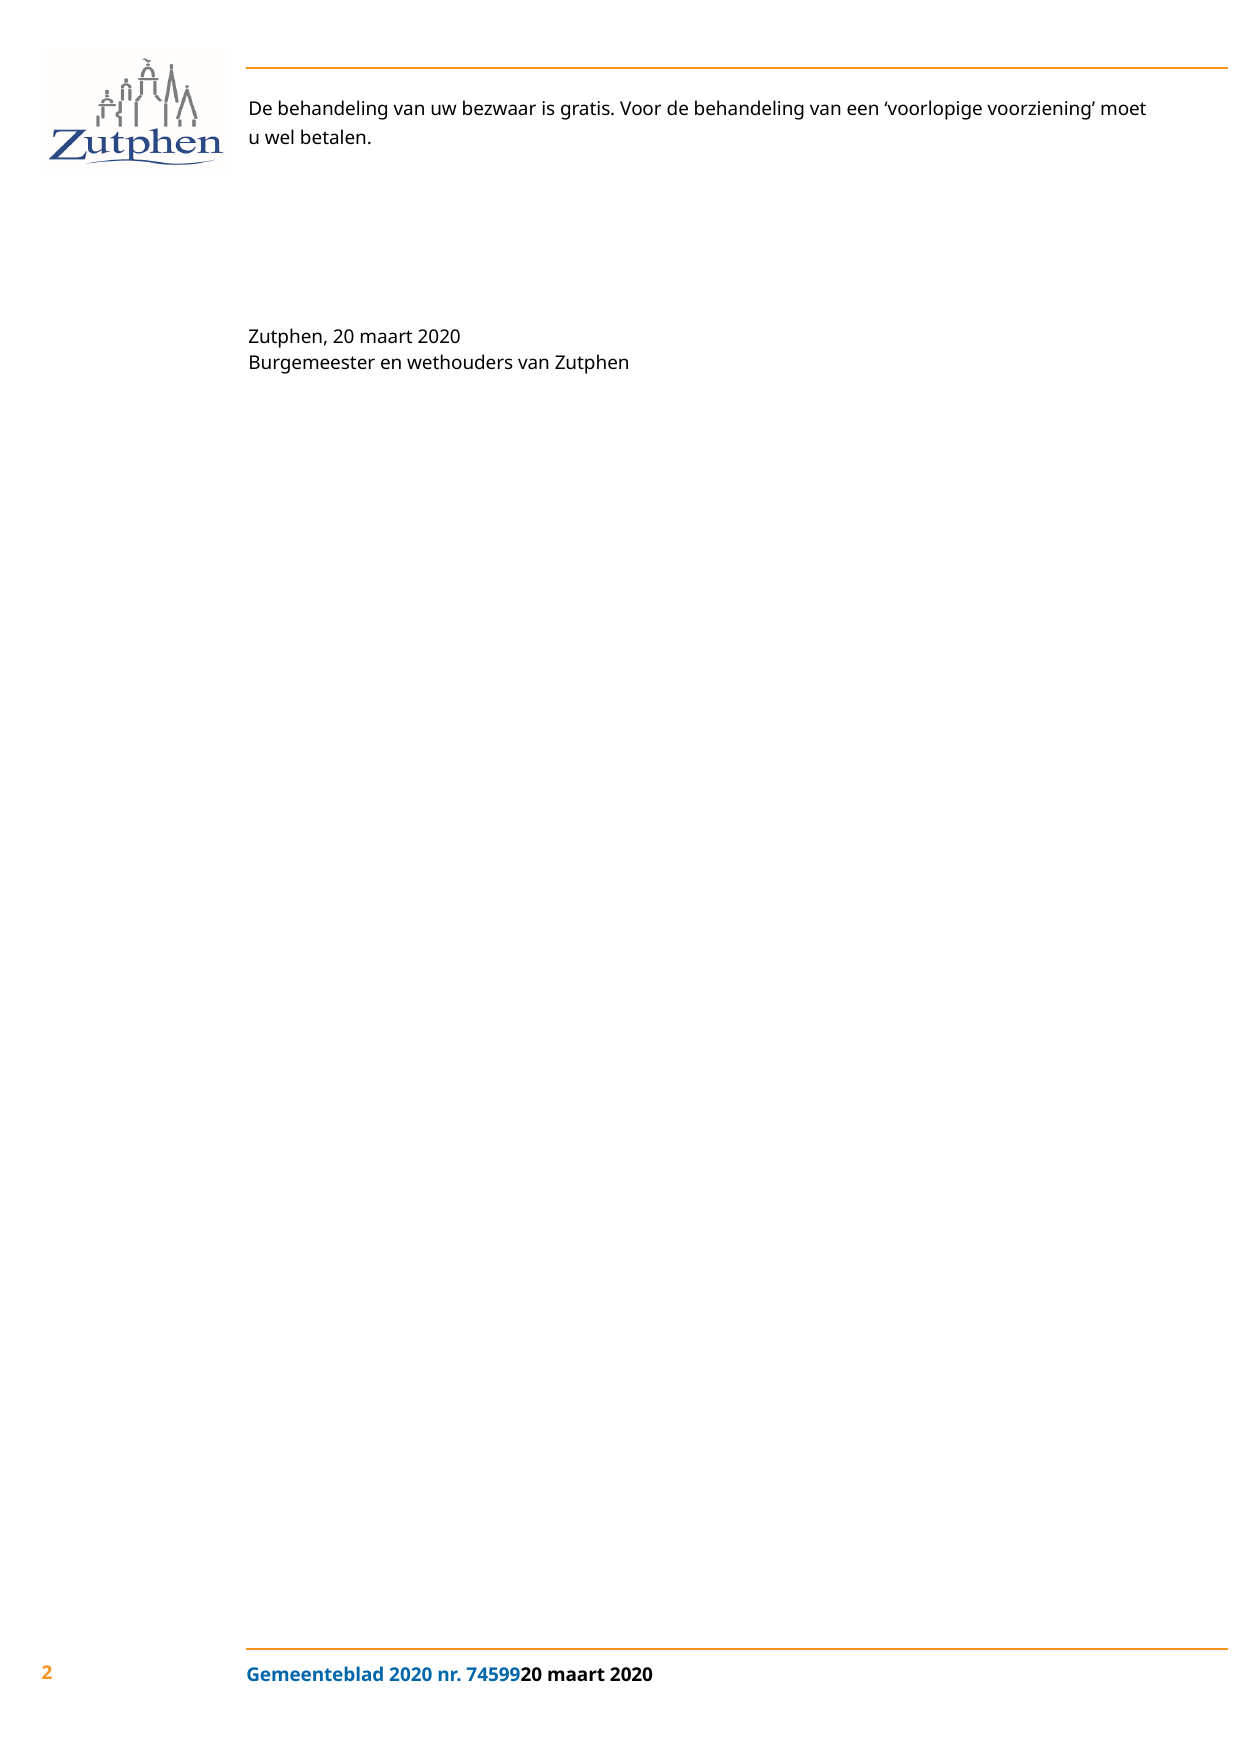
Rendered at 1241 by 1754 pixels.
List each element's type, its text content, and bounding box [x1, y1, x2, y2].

text De behandeling van uw bezwaar is gratis. Voor de behandeling van een ‘voorlopige voorziening’ moet u wel betalen. [248, 95, 1152, 150]
picture [41, 47, 231, 172]
text Burgemeester en wethouders van Zutphen [248, 349, 1152, 375]
text Zutphen, 20 maart 2020 [248, 323, 1152, 349]
